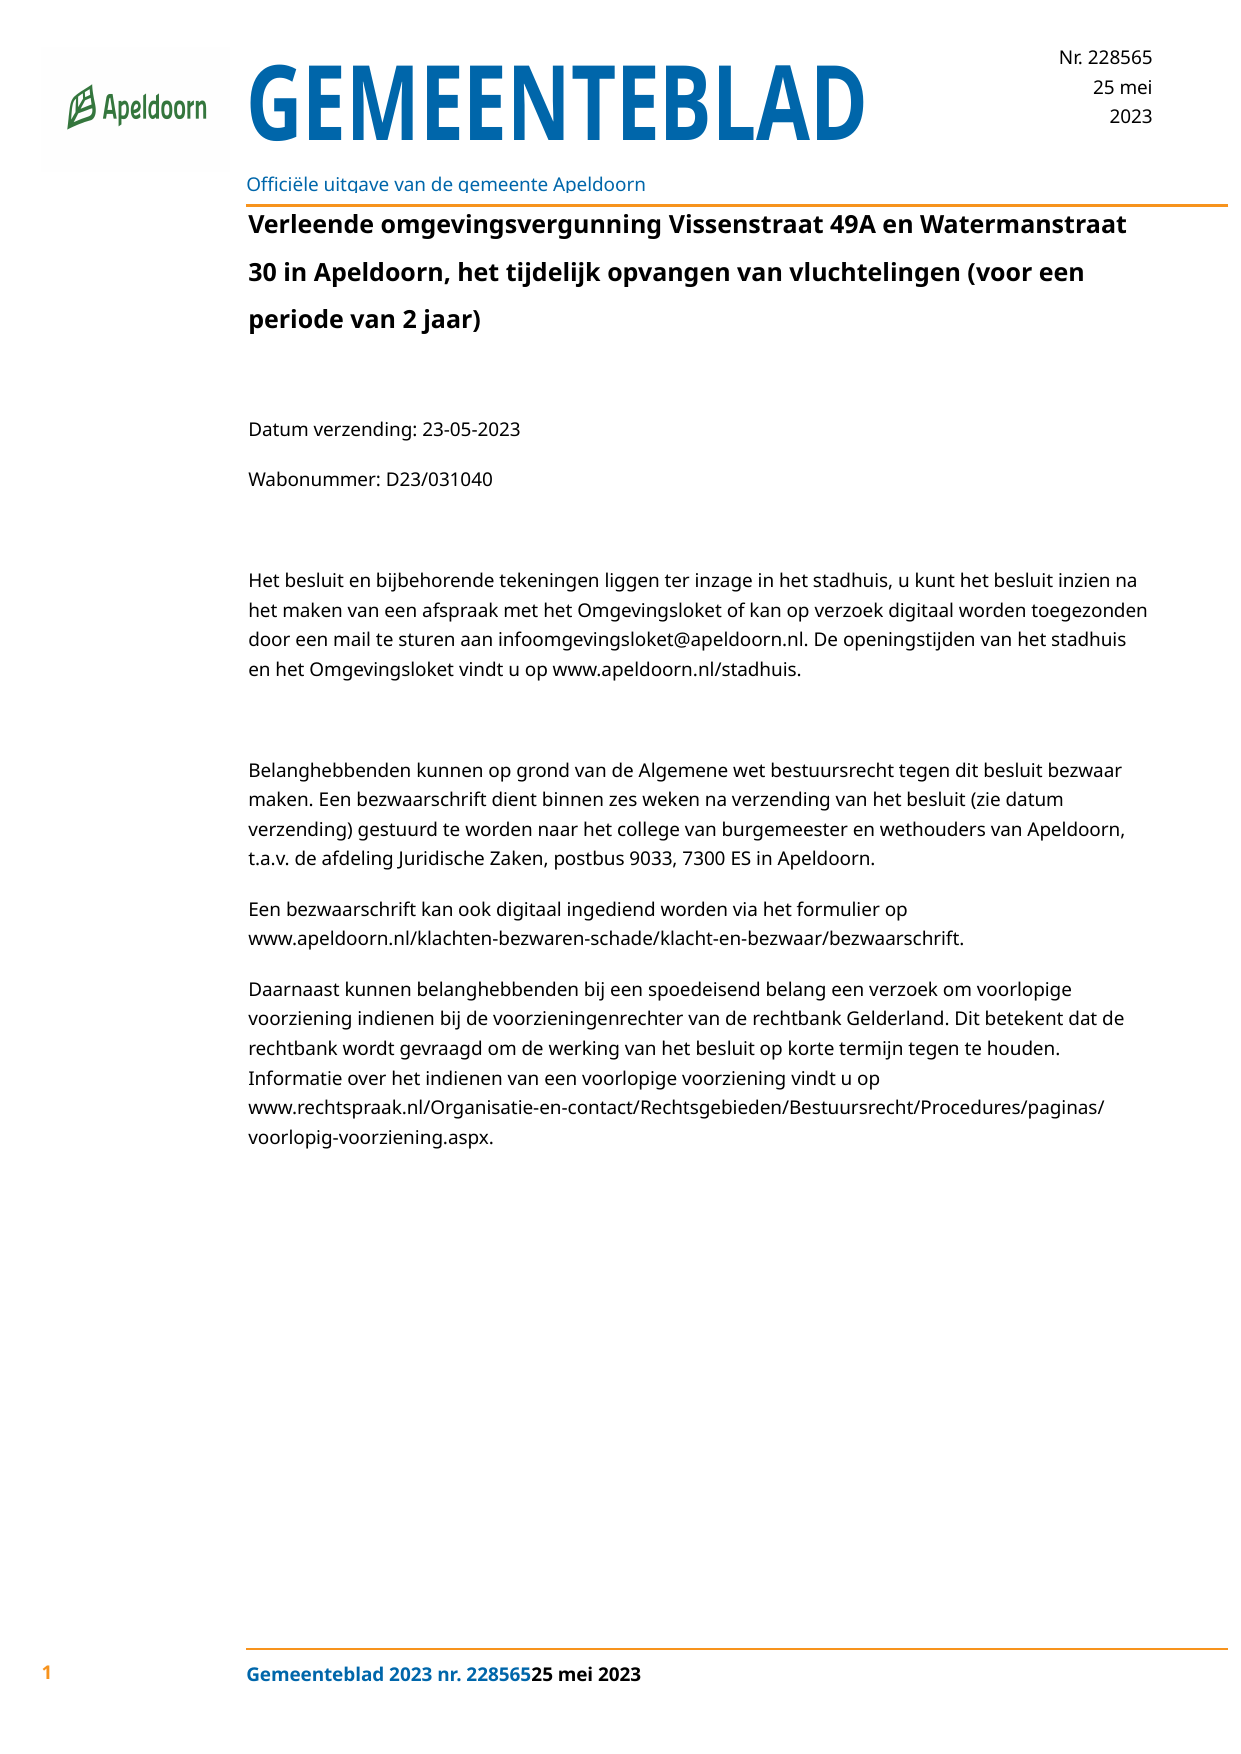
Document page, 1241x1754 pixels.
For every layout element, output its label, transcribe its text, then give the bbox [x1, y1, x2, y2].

text Verleende omgevingsvergunning Vissenstraat 49A en Watermanstraat 30 in Apeldoorn, het tijdelijk opvangen van vluchtelingen (voor een periode van 2 jaar) [248, 207, 1152, 336]
text Een bezwaarschrift kan ook digitaal ingediend worden via het formulier op www.apeldoorn.nl/klachten-bezwaren-schade/klacht-en-bezwaar/bezwaarschrift. [248, 896, 1152, 951]
text Wabonummer: D23/031040 [248, 466, 1152, 492]
text Het besluit en bijbehorende tekeningen liggen ter inzage in het stadhuis, u kunt het besluit inzien na het maken van een afspraak met het Omgevingsloket of kan op verzoek digitaal worden toegezonden door een mail te sturen aan infoomgevingsloket@apeldoorn.nl. De openingstijden van het stadhuis en het Omgevingsloket vindt u op www.apeldoorn.nl/stadhuis. [248, 567, 1152, 682]
text Datum verzending: 23-05-2023 [248, 416, 1152, 442]
text Belanghebbenden kunnen op grond van de Algemene wet bestuursrecht tegen dit besluit bezwaar maken. Een bezwaarschrift dient binnen zes weken na verzending van het besluit (zie datum verzending) gestuurd te worden naar het college van burgemeester en wethouders van Apeldoorn, t.a.v. de afdeling Juridische Zaken, postbus 9033, 7300 ES in Apeldoorn. [248, 757, 1152, 871]
text Daarnaast kunnen belanghebbenden bij een spoedeisend belang een verzoek om voorlopige voorziening indienen bij de voorzieningenrechter van de rechtbank Gelderland. Dit betekent dat de rechtbank wordt gevraagd om de werking van het besluit op korte termijn tegen te houden. Informatie over het indienen van een voorlopige voorziening vindt u op www.rechtspraak.nl/Organisatie-en-contact/Rechtsgebieden/Bestuursrecht/Procedures/paginas/voorlopig-voorziening.aspx. [248, 976, 1152, 1149]
picture [41, 47, 231, 172]
